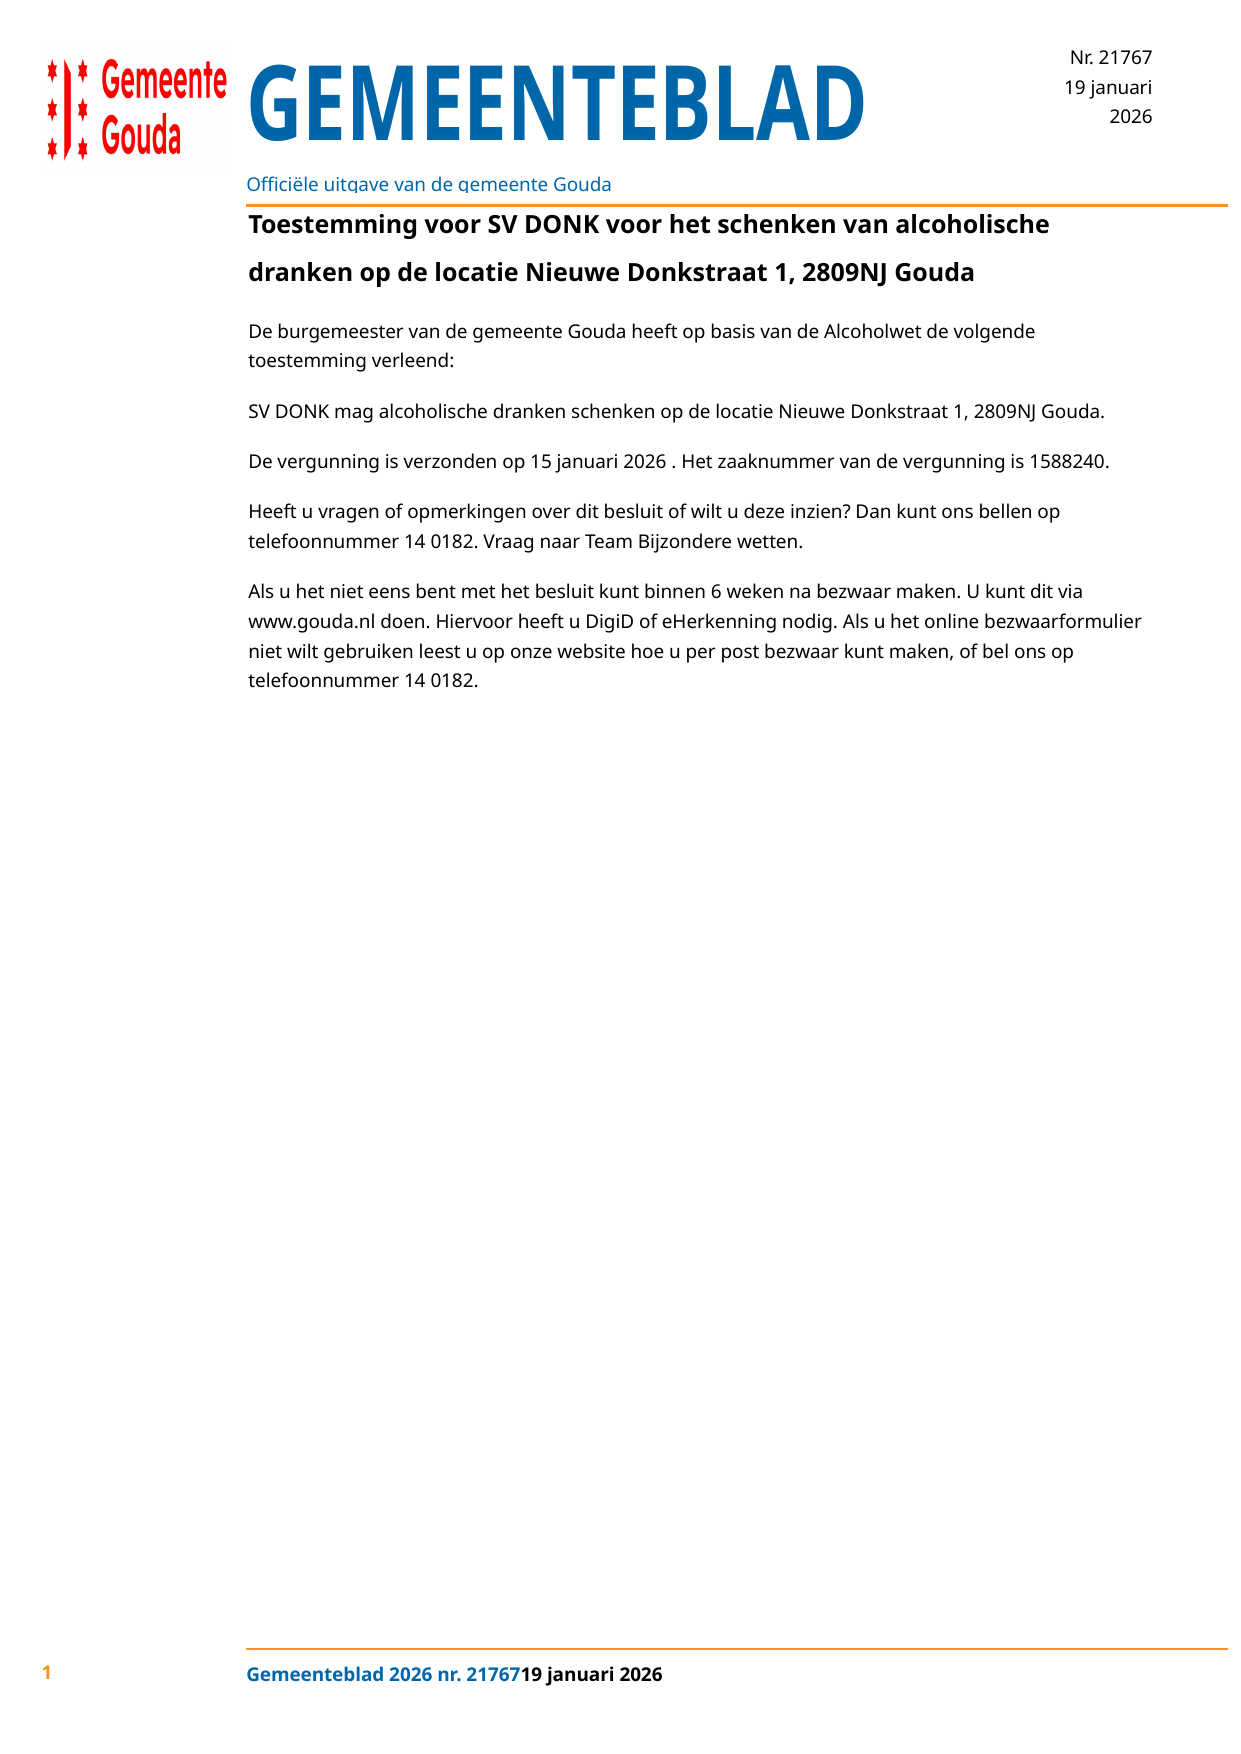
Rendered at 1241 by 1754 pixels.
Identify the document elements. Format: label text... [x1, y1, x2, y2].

text SV DONK mag alcoholische dranken schenken op de locatie Nieuwe Donkstraat 1, 2809NJ Gouda. [248, 398, 1152, 424]
picture [41, 47, 231, 172]
text Heeft u vragen of opmerkingen over dit besluit of wilt u deze inzien? Dan kunt ons bellen op telefoonnummer 14 0182. Vraag naar Team Bijzondere wetten. [248, 499, 1152, 554]
text Toestemming voor SV DONK voor het schenken van alcoholische dranken op de locatie Nieuwe Donkstraat 1, 2809NJ Gouda [248, 207, 1152, 288]
text De vergunning is verzonden op 15 januari 2026 . Het zaaknummer van de vergunning is 1588240. [248, 448, 1152, 474]
text De burgemeester van de gemeente Gouda heeft op basis van de Alcoholwet de volgende toestemming verleend: [248, 318, 1152, 373]
text Als u het niet eens bent met het besluit kunt binnen 6 weken na bezwaar maken. U kunt dit via www.gouda.nl doen. Hiervoor heeft u DigiD of eHerkenning nodig. Als u het online bezwaarformulier niet wilt gebruiken leest u op onze website hoe u per post bezwaar kunt maken, of bel ons op telefoonnummer 14 0182. [248, 579, 1152, 693]
